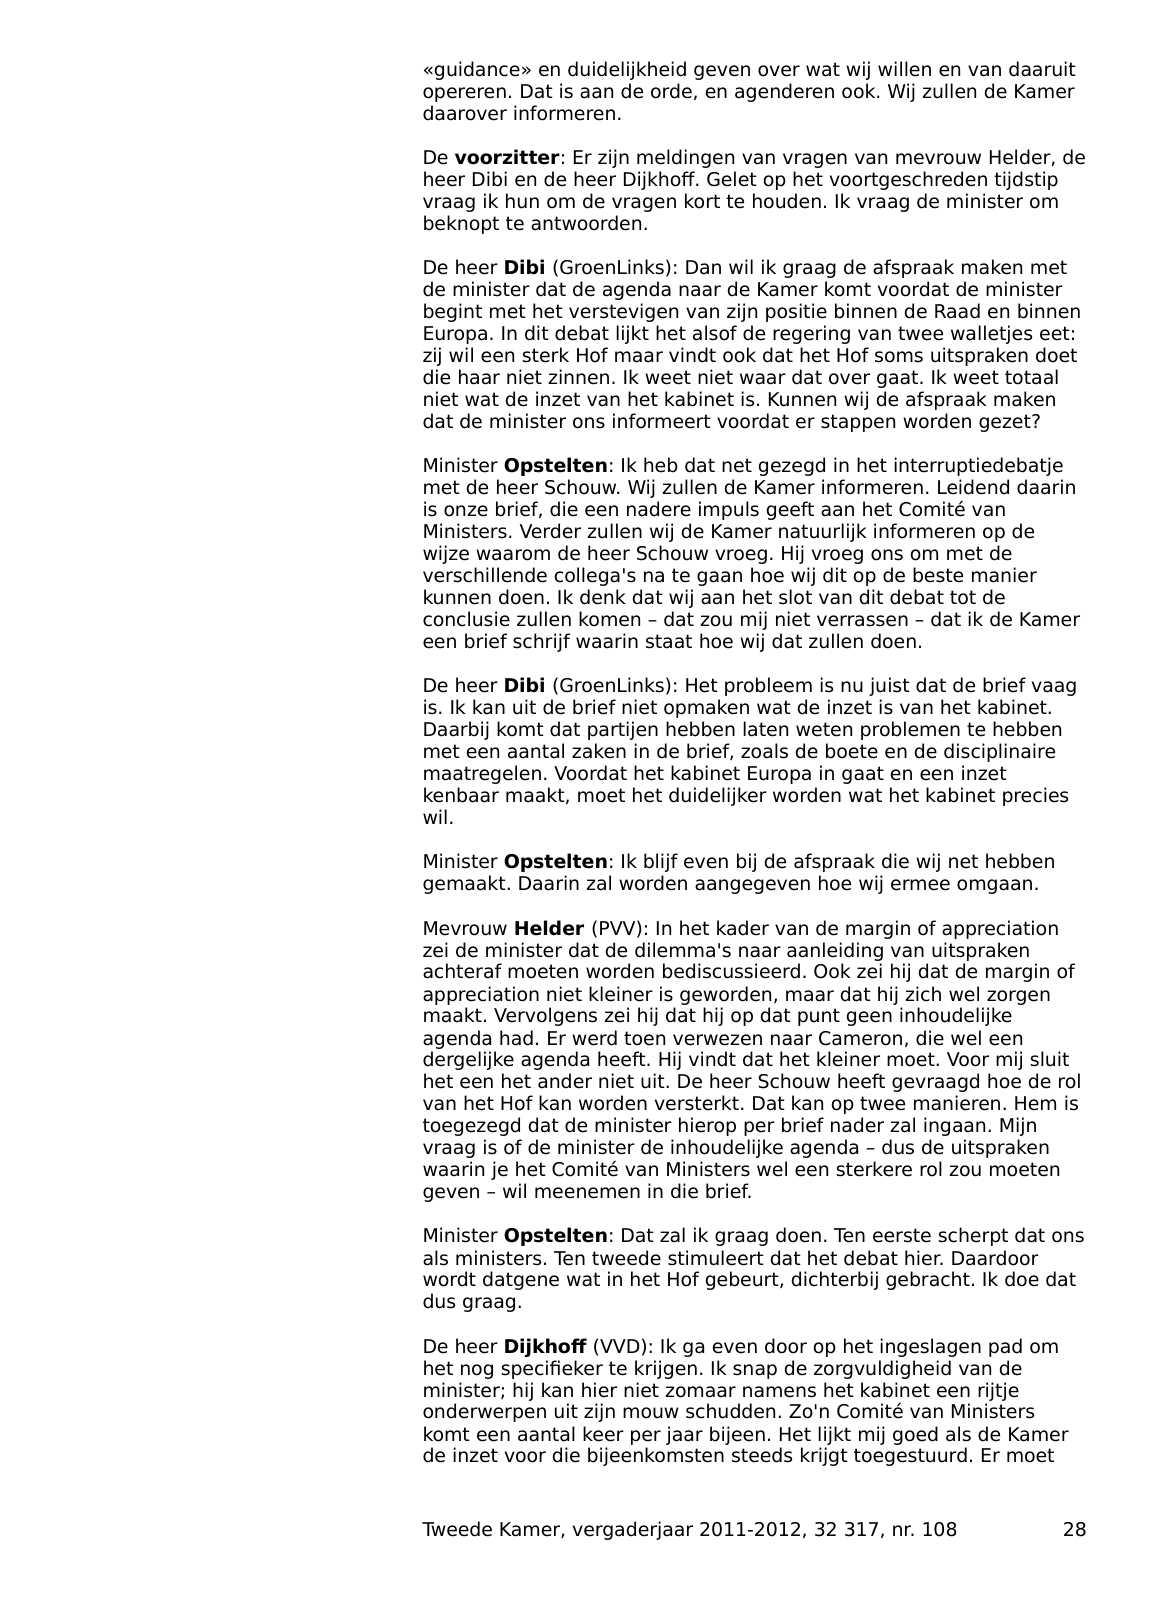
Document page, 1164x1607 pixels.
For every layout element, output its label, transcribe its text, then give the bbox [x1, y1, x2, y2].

text De heer Dibi (GroenLinks): Het probleem is nu juist dat de brief vaag is. Ik kan uit de brief niet opmaken wat de inzet is van het kabinet. Daarbij komt dat partijen hebben laten weten problemen te hebben met een aantal zaken in de brief, zoals de boete en de disciplinaire maatregelen. Voordat het kabinet Europa in gaat en een inzet kenbaar maakt, moet het duidelijker worden wat het kabinet precies wil. [422, 675, 1087, 829]
text De heer Dijkhoff (VVD): Ik ga even door op het ingeslagen pad om het nog specifieker te krijgen. Ik snap de zorgvuldigheid van de minister; hij kan hier niet zomaar namens het kabinet een rijtje onderwerpen uit zijn mouw schudden. Zo'n Comité van Ministers komt een aantal keer per jaar bijeen. Het lijkt mij goed als de Kamer de inzet voor die bijeenkomsten steeds krijgt toegestuurd. Er moet [422, 1336, 1087, 1467]
text Minister Opstelten: Ik heb dat net gezegd in het interruptiedebatje met de heer Schouw. Wij zullen de Kamer informeren. Leidend daarin is onze brief, die een nadere impuls geeft aan het Comité van Ministers. Verder zullen wij de Kamer natuurlijk informeren op de wijze waarom de heer Schouw vroeg. Hij vroeg ons om met de verschillende collega's na te gaan hoe wij dit op de beste manier kunnen doen. Ik denk dat wij aan het slot van dit debat tot de conclusie zullen komen – dat zou mij niet verrassen – dat ik de Kamer een brief schrijf waarin staat hoe wij dat zullen doen. [422, 455, 1087, 653]
text Minister Opstelten: Dat zal ik graag doen. Ten eerste scherpt dat ons als ministers. Ten tweede stimuleert dat het debat hier. Daardoor wordt datgene wat in het Hof gebeurt, dichterbij gebracht. Ik doe dat dus graag. [422, 1225, 1087, 1313]
text «guidance» en duidelijkheid geven over wat wij willen en van daaruit opereren. Dat is aan de orde, en agenderen ook. Wij zullen de Kamer daarover informeren. [422, 59, 1087, 125]
text Mevrouw Helder (PVV): In het kader van de margin of appreciation zei de minister dat de dilemma's naar aanleiding van uitspraken achteraf moeten worden bediscussieerd. Ook zei hij dat de margin of appreciation niet kleiner is geworden, maar dat hij zich wel zorgen maakt. Vervolgens zei hij dat hij op dat punt geen inhoudelijke agenda had. Er werd toen verwezen naar Cameron, die wel een dergelijke agenda heeft. Hij vindt dat het kleiner moet. Voor mij sluit het een het ander niet uit. De heer Schouw heeft gevraagd hoe de rol van het Hof kan worden versterkt. Dat kan op twee manieren. Hem is toegezegd dat de minister hierop per brief nader zal ingaan. Mijn vraag is of de minister de inhoudelijke agenda – dus de uitspraken waarin je het Comité van Ministers wel een sterkere rol zou moeten geven – wil meenemen in die brief. [422, 917, 1087, 1203]
text Minister Opstelten: Ik blijf even bij de afspraak die wij net hebben gemaakt. Daarin zal worden aangegeven hoe wij ermee omgaan. [422, 851, 1087, 895]
text De voorzitter: Er zijn meldingen van vragen van mevrouw Helder, de heer Dibi en de heer Dijkhoff. Gelet op het voortgeschreden tijdstip vraag ik hun om de vragen kort te houden. Ik vraag de minister om beknopt te antwoorden. [422, 147, 1087, 235]
text De heer Dibi (GroenLinks): Dan wil ik graag de afspraak maken met de minister dat de agenda naar de Kamer komt voordat de minister begint met het verstevigen van zijn positie binnen de Raad en binnen Europa. In dit debat lijkt het alsof de regering van twee walletjes eet: zij wil een sterk Hof maar vindt ook dat het Hof soms uitspraken doet die haar niet zinnen. Ik weet niet waar dat over gaat. Ik weet totaal niet wat de inzet van het kabinet is. Kunnen wij de afspraak maken dat de minister ons informeert voordat er stappen worden gezet? [422, 257, 1087, 433]
